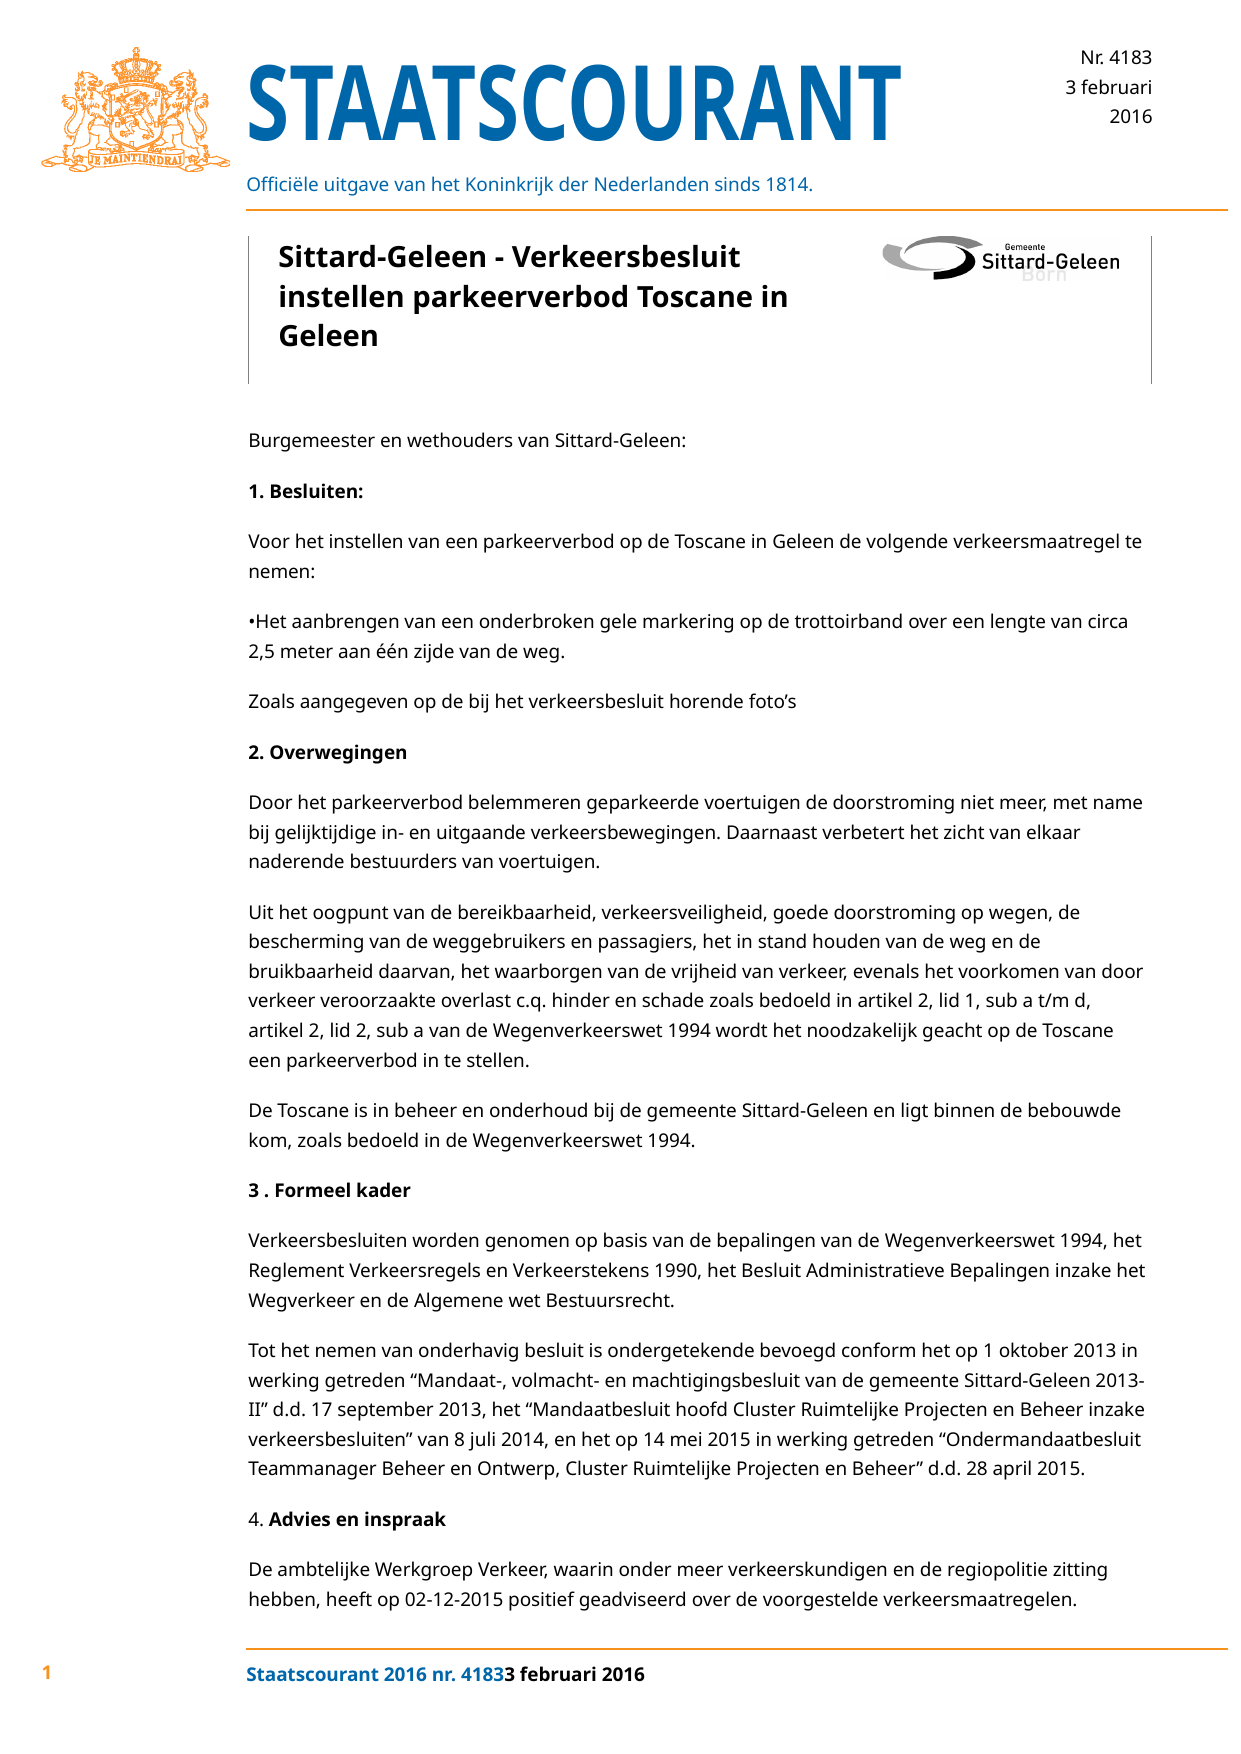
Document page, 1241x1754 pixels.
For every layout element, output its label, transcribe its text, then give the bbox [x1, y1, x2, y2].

text De ambtelijke Werkgroep Verkeer, waarin onder meer verkeerskundigen en de regiopolitie zitting hebben, heeft op 02-12-2015 positief geadviseerd over de voorgestelde verkeersmaatregelen. [248, 1556, 1152, 1612]
text Door het parkeerverbod belemmeren geparkeerde voertuigen de doorstroming niet meer, met name bij gelijktijdige in- en uitgaande verkeersbewegingen. Daarnaast verbetert het zicht van elkaar naderende bestuurders van voertuigen. [248, 789, 1152, 874]
text 4. Advies en inspraak [248, 1506, 1152, 1532]
text Uit het oogpunt van de bereikbaarheid, verkeersveiligheid, goede doorstroming op wegen, de bescherming van de weggebruikers en passagiers, het in stand houden van de weg en de bruikbaarheid daarvan, het waarborgen van de vrijheid van verkeer, evenals het voorkomen van door verkeer veroorzaakte overlast c.q. hinder en schade zoals bedoeld in artikel 2, lid 1, sub a t/m d, artikel 2, lid 2, sub a van de Wegenverkeerswet 1994 wordt het noodzakelijk geacht op de Toscane een parkeerverbod in te stellen. [248, 899, 1152, 1072]
text Zoals aangegeven op de bij het verkeersbesluit horende foto’s [248, 688, 1152, 714]
text Tot het nemen van onderhavig besluit is ondergetekende bevoegd conform het op 1 oktober 2013 in werking getreden “Mandaat-, volmacht- en machtigingsbesluit van de gemeente Sittard-Geleen 2013-II” d.d. 17 september 2013, het “Mandaatbesluit hoofd Cluster Ruimtelijke Projecten en Beheer inzake verkeersbesluiten” van 8 juli 2014, en het op 14 mei 2015 in werking getreden “Ondermandaatbesluit Teammanager Beheer en Ontwerp, Cluster Ruimtelijke Projecten en Beheer” d.d. 28 april 2015. [248, 1337, 1152, 1481]
text Voor het instellen van een parkeerverbod op de Toscane in Geleen de volgende verkeersmaatregel te nemen: [248, 528, 1152, 584]
table_header [850, 236, 1151, 384]
text Verkeersbesluiten worden genomen op basis van de bepalingen van de Wegenverkeerswet 1994, het Reglement Verkeersregels en Verkeerstekens 1990, het Besluit Administratieve Bepalingen inzake het Wegverkeer en de Algemene wet Bestuursrecht. [248, 1228, 1152, 1312]
text 2. Overwegingen [248, 739, 1152, 764]
table_header Sittard-Geleen - Verkeersbesluit instellen parkeerverbod Toscane in Geleen [249, 236, 850, 384]
text De Toscane is in beheer en onderhoud bij de gemeente Sittard-Geleen en ligt binnen de bebouwde kom, zoals bedoeld in de Wegenverkeerswet 1994. [248, 1097, 1152, 1152]
text Burgemeester en wethouders van Sittard-Geleen: [248, 428, 1152, 453]
picture [41, 47, 231, 172]
picture [882, 236, 1119, 281]
text •Het aanbrengen van een onderbroken gele markering op de trottoirband over een lengte van circa 2,5 meter aan één zijde van de weg. [248, 608, 1152, 664]
text 1. Besluiten: [248, 478, 1152, 504]
text 3 . Formeel kader [248, 1177, 1152, 1203]
